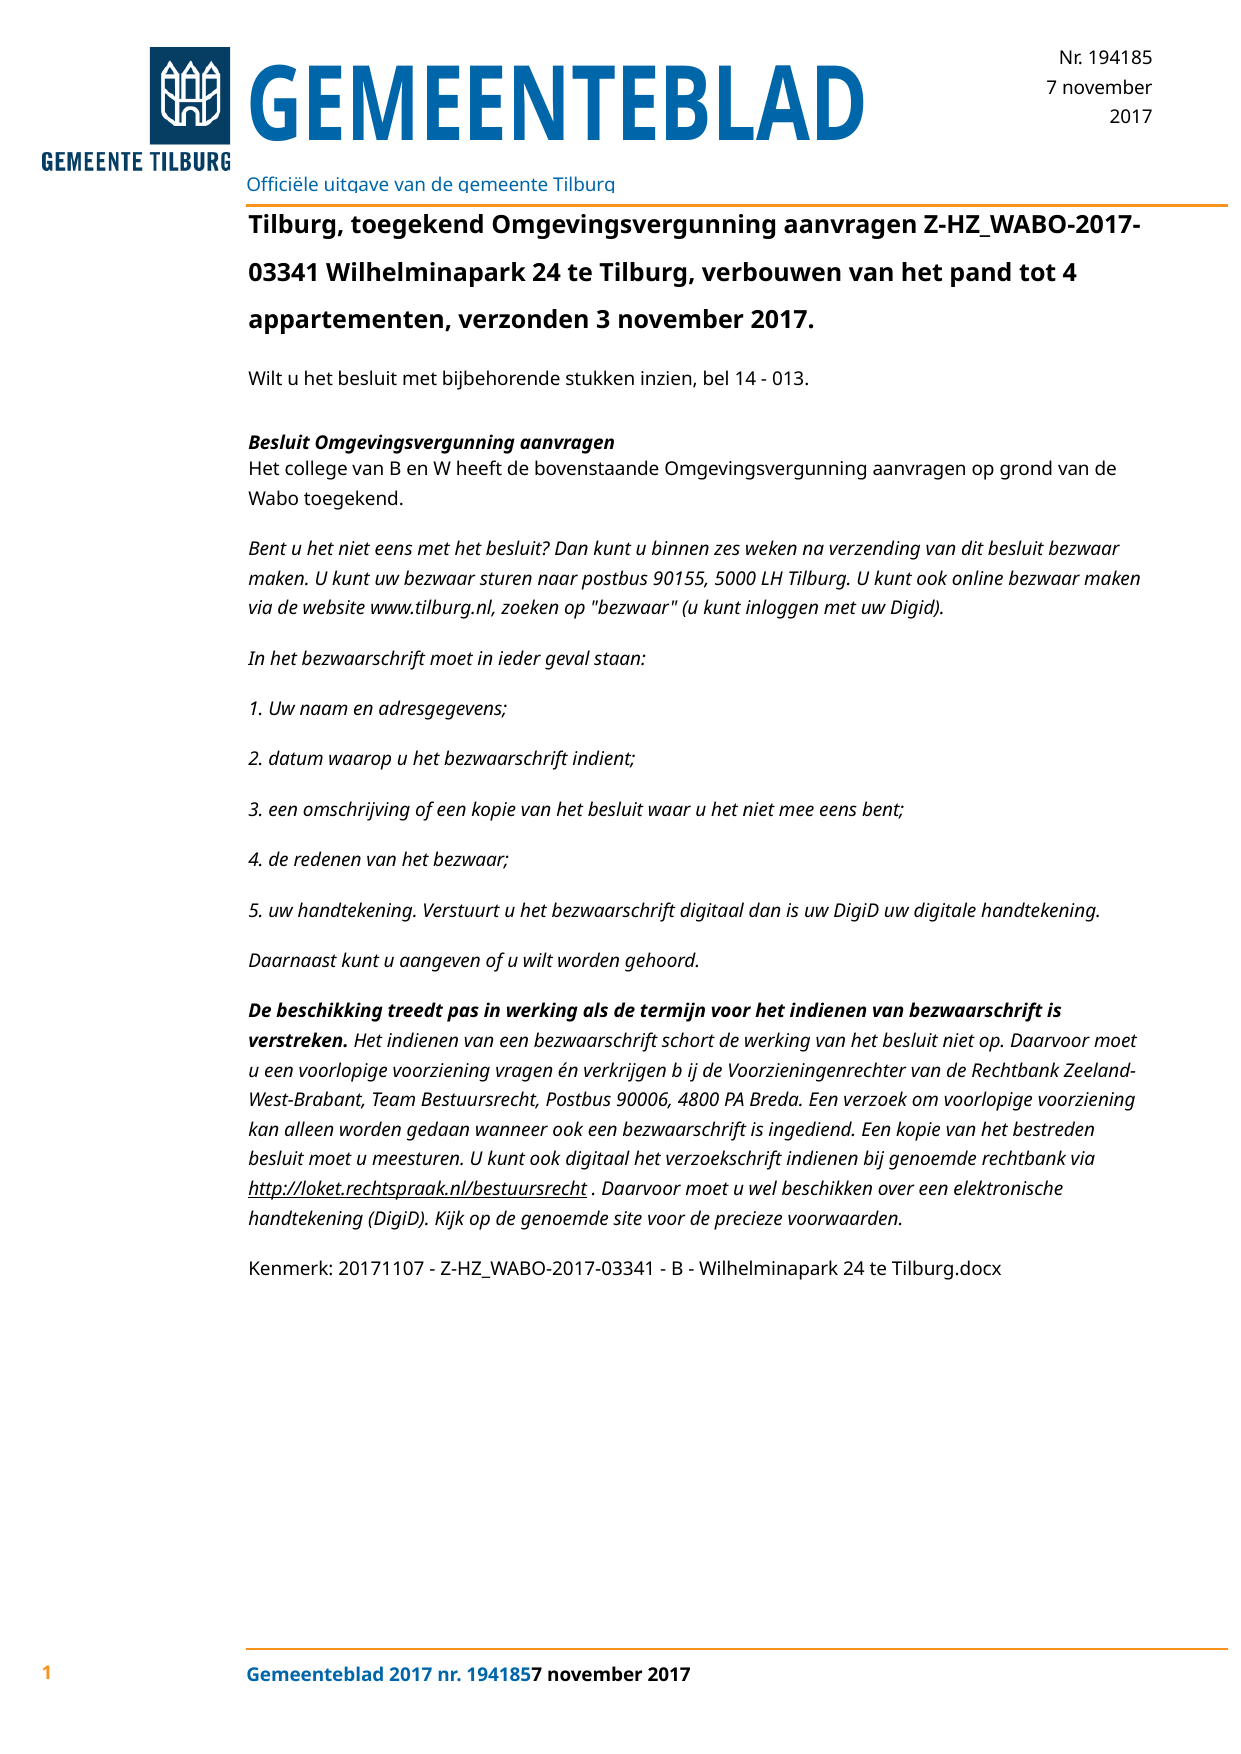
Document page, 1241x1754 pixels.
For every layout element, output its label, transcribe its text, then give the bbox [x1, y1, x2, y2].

text Bent u het niet eens met het besluit? Dan kunt u binnen zes weken na verzending van dit besluit bezwaar maken. U kunt uw bezwaar sturen naar postbus 90155, 5000 LH Tilburg. U kunt ook online bezwaar maken via de website www.tilburg.nl, zoeken op "bezwaar" (u kunt inloggen met uw Digid). [248, 535, 1152, 620]
picture [41, 47, 231, 172]
text Het college van B en W heeft de bovenstaande Omgevingsvergunning aanvragen op grond van de Wabo toegekend. [248, 455, 1152, 511]
text Kenmerk: 20171107 - Z-HZ_WABO-2017-03341 - B - Wilhelminapark 24 te Tilburg.docx [248, 1255, 1152, 1281]
text In het bezwaarschrift moet in ieder geval staan: [248, 645, 1152, 671]
text 4. de redenen van het bezwaar; [248, 846, 1152, 872]
text 1. Uw naam en adresgegevens; [248, 695, 1152, 721]
text 5. uw handtekening. Verstuurt u het bezwaarschrift digitaal dan is uw DigiD uw digitale handtekening. [248, 897, 1152, 923]
text Tilburg, toegekend Omgevingsvergunning aanvragen Z-HZ_WABO-2017-03341 Wilhelminapark 24 te Tilburg, verbouwen van het pand tot 4 appartementen, verzonden 3 november 2017. [248, 207, 1152, 336]
text Wilt u het besluit met bijbehorende stukken inzien, bel 14 - 013. [248, 366, 1152, 391]
text De beschikking treedt pas in werking als de termijn voor het indienen van bezwaarschrift is verstreken. Het indienen van een bezwaarschrift schort de werking van het besluit niet op. Daarvoor moet u een voorlopige voorziening vragen én verkrijgen b ij de Voorzieningenrechter van de Rechtbank Zeeland-West-Brabant, Team Bestuursrecht, Postbus 90006, 4800 PA Breda. Een verzoek om voorlopige voorziening kan alleen worden gedaan wanneer ook een bezwaarschrift is ingediend. Een kopie van het bestreden besluit moet u meesturen. U kunt ook digitaal het verzoekschrift indienen bij genoemde rechtbank via http://loket.rechtspraak.nl/bestuursrecht . Daarvoor moet u wel beschikken over een elektronische handtekening (DigiD). Kijk op de genoemde site voor de precieze voorwaarden. [248, 998, 1152, 1231]
text Daarnaast kunt u aangeven of u wilt worden gehoord. [248, 947, 1152, 973]
text 2. datum waarop u het bezwaarschrift indient; [248, 746, 1152, 771]
text Besluit Omgevingsvergunning aanvragen [248, 429, 1152, 455]
text 3. een omschrijving of een kopie van het besluit waar u het niet mee eens bent; [248, 796, 1152, 822]
